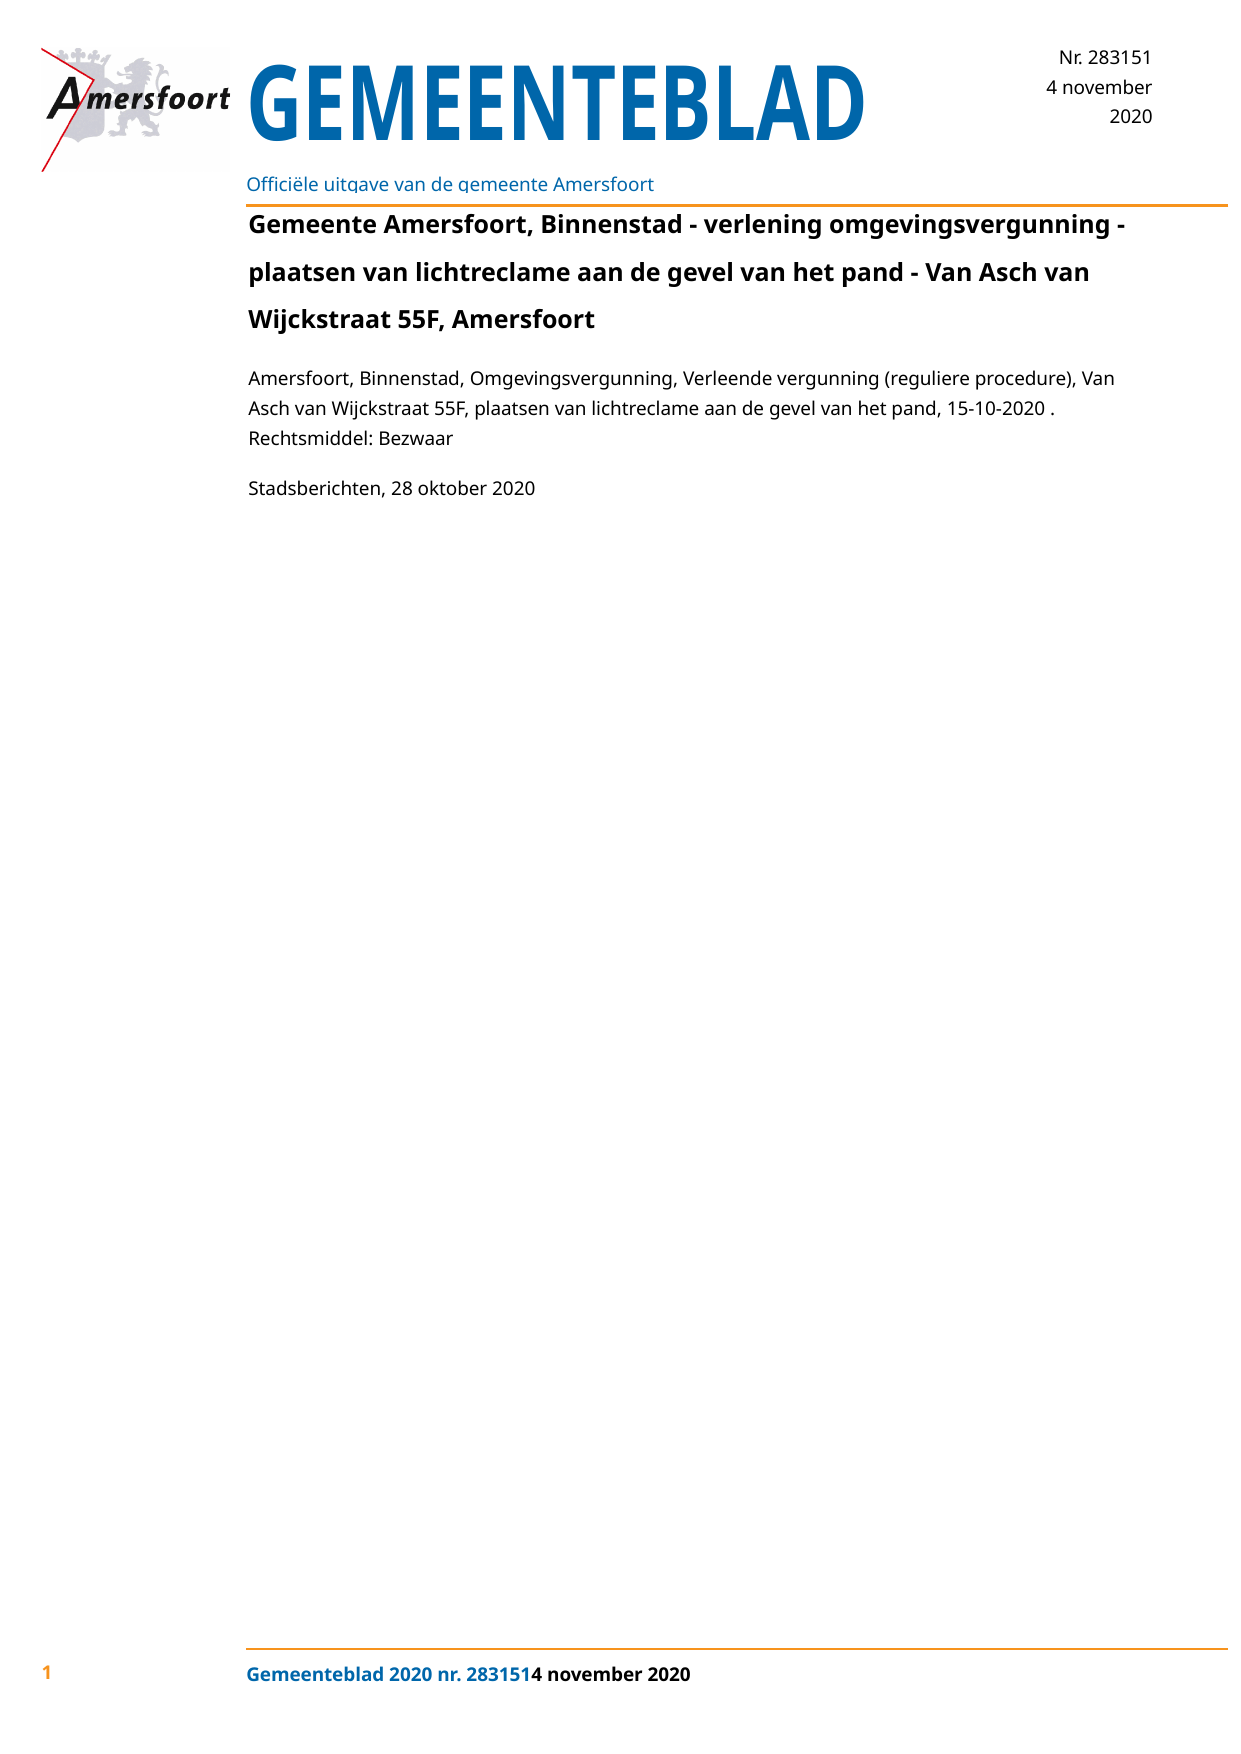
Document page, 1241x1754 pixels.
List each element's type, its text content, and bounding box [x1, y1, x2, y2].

text Amersfoort, Binnenstad, Omgevingsvergunning, Verleende vergunning (reguliere procedure), Van Asch van Wijckstraat 55F, plaatsen van lichtreclame aan de gevel van het pand, 15-10-2020 . Rechtsmiddel: Bezwaar [248, 366, 1152, 450]
text Stadsberichten, 28 oktober 2020 [248, 475, 1152, 501]
picture [41, 47, 231, 172]
text Gemeente Amersfoort, Binnenstad - verlening omgevingsvergunning - plaatsen van lichtreclame aan de gevel van het pand - Van Asch van Wijckstraat 55F, Amersfoort [248, 207, 1152, 336]
